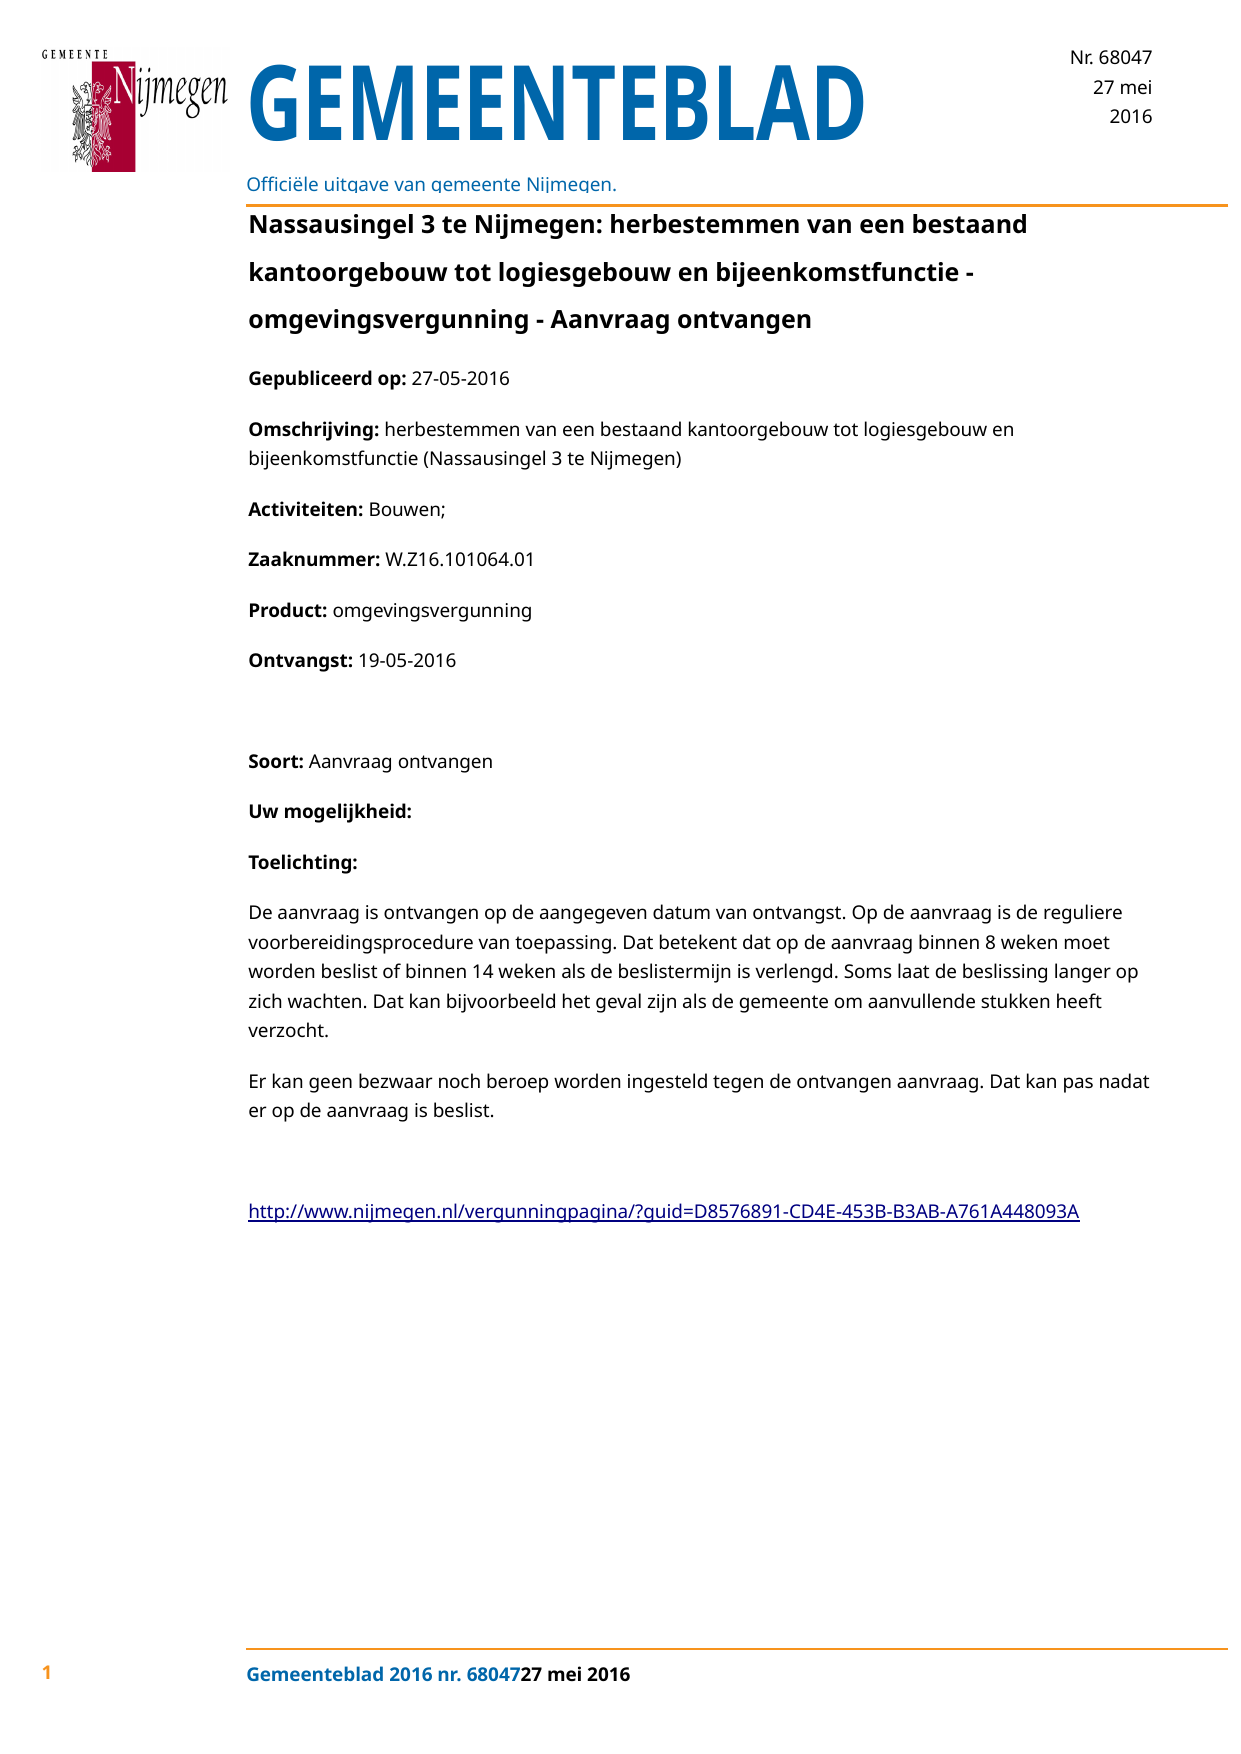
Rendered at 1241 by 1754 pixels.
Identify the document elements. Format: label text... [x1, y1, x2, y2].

text Ontvangst: 19-05-2016 [248, 647, 1152, 673]
text Omschrijving: herbestemmen van een bestaand kantoorgebouw tot logiesgebouw en bijeenkomstfunctie (Nassausingel 3 te Nijmegen) [248, 416, 1152, 471]
text Product: omgevingsvergunning [248, 597, 1152, 622]
text Gepubliceerd op: 27-05-2016 [248, 366, 1152, 391]
text De aanvraag is ontvangen op de aangegeven datum van ontvangst. Op de aanvraag is de reguliere voorbereidingsprocedure van toepassing. Dat betekent dat op de aanvraag binnen 8 weken moet worden beslist of binnen 14 weken als de beslistermijn is verlengd. Soms laat de beslissing langer op zich wachten. Dat kan bijvoorbeeld het geval zijn als de gemeente om aanvullende stukken heeft verzocht. [248, 899, 1152, 1043]
text Nassausingel 3 te Nijmegen: herbestemmen van een bestaand kantoorgebouw tot logiesgebouw en bijeenkomstfunctie - omgevingsvergunning - Aanvraag ontvangen [248, 207, 1152, 336]
picture [41, 47, 231, 172]
text Uw mogelijkheid: [248, 798, 1152, 824]
text Zaaknummer: W.Z16.101064.01 [248, 546, 1152, 572]
text Soort: Aanvraag ontvangen [248, 748, 1152, 774]
text Toelichting: [248, 849, 1152, 874]
text Er kan geen bezwaar noch beroep worden ingesteld tegen de ontvangen aanvraag. Dat kan pas nadat er op de aanvraag is beslist. [248, 1068, 1152, 1123]
text http://www.nijmegen.nl/vergunningpagina/?guid=D8576891-CD4E-453B-B3AB-A761A448093A [248, 1198, 1152, 1224]
text Activiteiten: Bouwen; [248, 496, 1152, 522]
